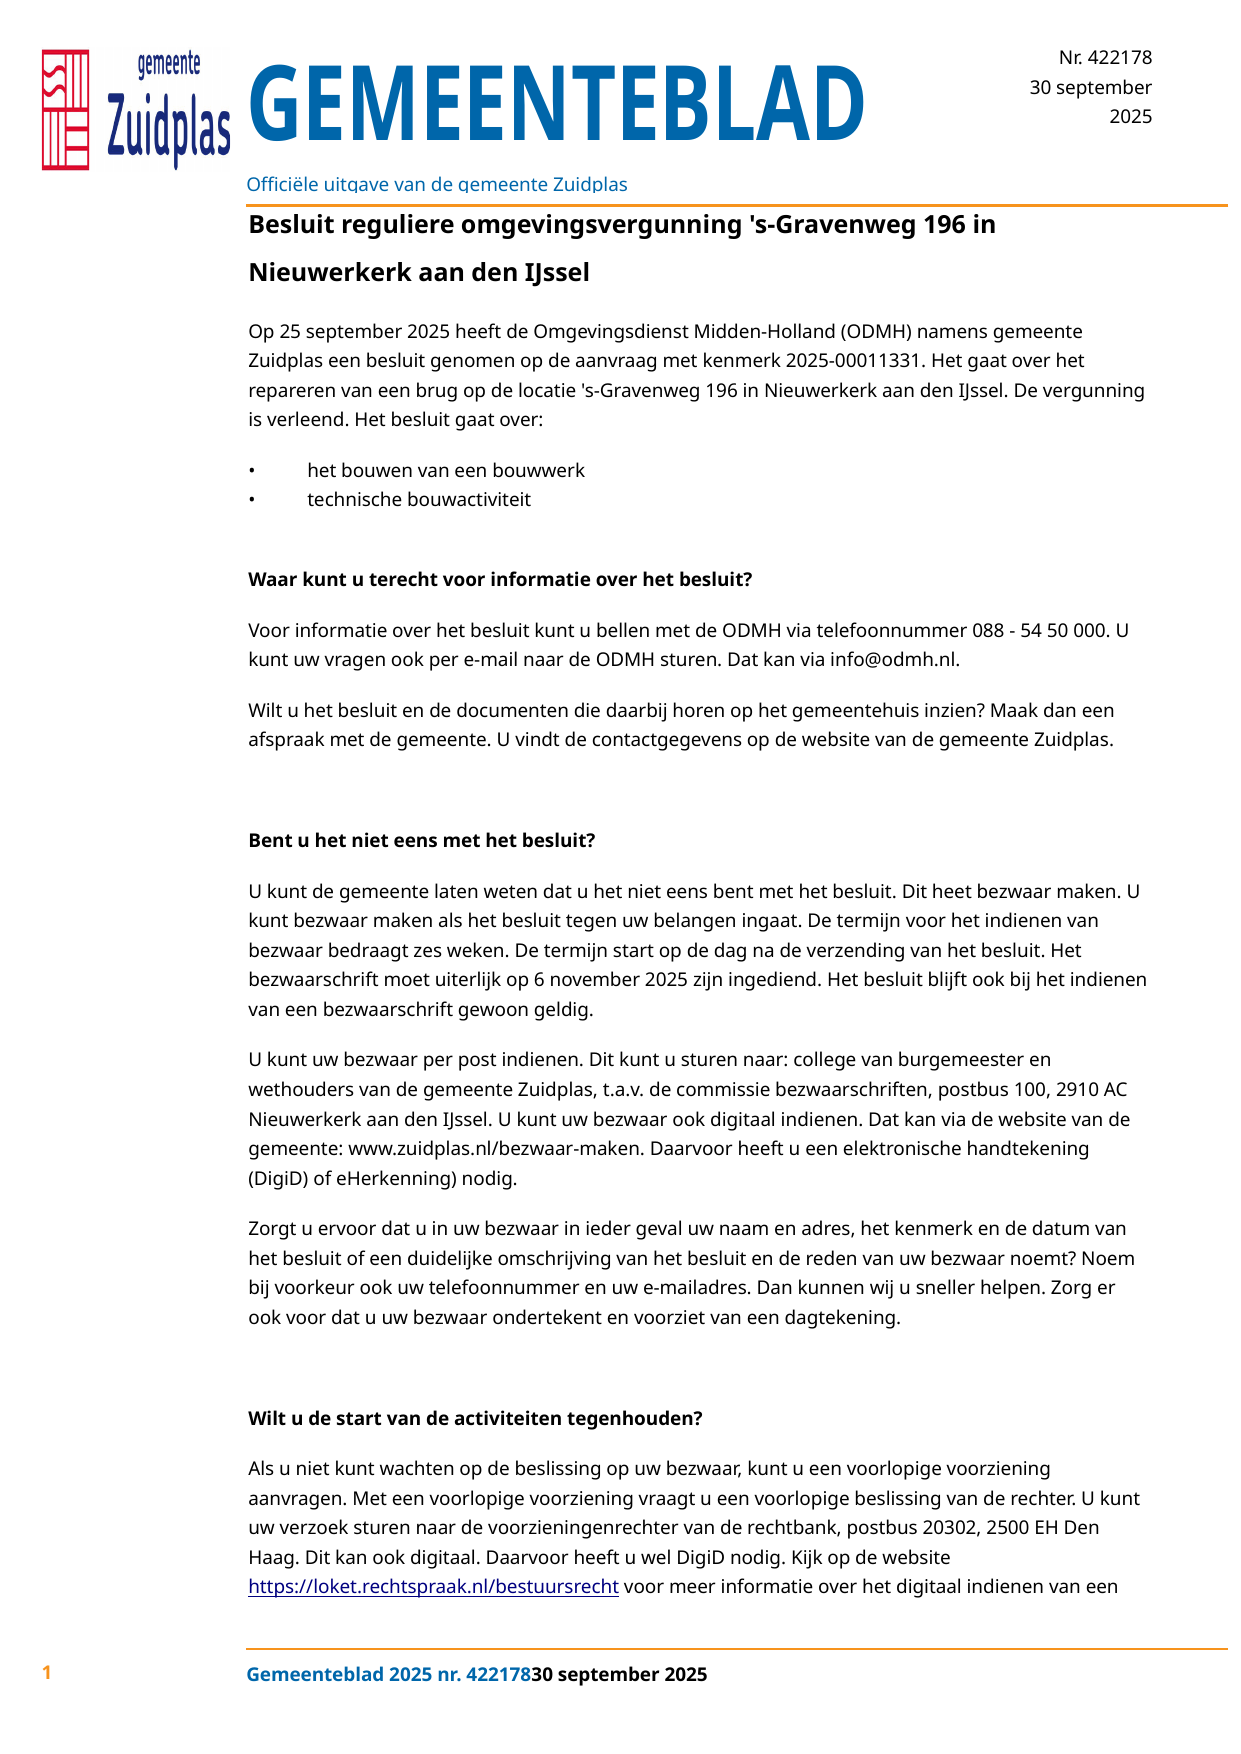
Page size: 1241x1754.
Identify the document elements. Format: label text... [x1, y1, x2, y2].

text Wilt u het besluit en de documenten die daarbij horen op het gemeentehuis inzien? Maak dan een afspraak met de gemeente. U vindt de contactgegevens op de website van de gemeente Zuidplas. [248, 697, 1152, 752]
text Op 25 september 2025 heeft de Omgevingsdienst Midden-Holland (ODMH) namens gemeente Zuidplas een besluit genomen op de aanvraag met kenmerk 2025-00011331. Het gaat over het repareren van een brug op de locatie 's-Gravenweg 196 in Nieuwerkerk aan den IJssel. De vergunning is verleend. Het besluit gaat over: [248, 318, 1152, 432]
text Voor informatie over het besluit kunt u bellen met de ODMH via telefoonnummer 088 - 54 50 000. U kunt uw vragen ook per e-mail naar de ODMH sturen. Dat kan via info@odmh.nl. [248, 617, 1152, 672]
text Zorgt u ervoor dat u in uw bezwaar in ieder geval uw naam en adres, het kenmerk en de datum van het besluit of een duidelijke omschrijving van het besluit en de reden van uw bezwaar noemt? Noem bij voorkeur ook uw telefoonnummer en uw e-mailadres. Dan kunnen wij u sneller helpen. Zorg er ook voor dat u uw bezwaar ondertekent en voorziet van een dagtekening. [248, 1215, 1152, 1330]
text Wilt u de start van de activiteiten tegenhouden? [248, 1405, 1152, 1431]
text U kunt uw bezwaar per post indienen. Dit kunt u sturen naar: college van burgemeester en wethouders van de gemeente Zuidplas, t.a.v. de commissie bezwaarschriften, postbus 100, 2910 AC Nieuwerkerk aan den IJssel. U kunt uw bezwaar ook digitaal indienen. Dat kan via de website van de gemeente: www.zuidplas.nl/bezwaar-maken. Daarvoor heeft u een elektronische handtekening (DigiD) of eHerkenning) nodig. [248, 1047, 1152, 1191]
picture [41, 47, 231, 172]
text Besluit reguliere omgevingsvergunning 's-Gravenweg 196 in Nieuwerkerk aan den IJssel [248, 207, 1152, 288]
text Als u niet kunt wachten op de beslissing op uw bezwaar, kunt u een voorlopige voorziening aanvragen. Met een voorlopige voorziening vraagt u een voorlopige beslissing van de rechter. U kunt uw verzoek sturen naar de voorzieningenrechter van de rechtbank, postbus 20302, 2500 EH Den Haag. Dit kan ook digitaal. Daarvoor heeft u wel DigiD nodig. Kijk op de website https://loket.rechtspraak.nl/bestuursrecht voor meer informatie over het digitaal indienen van een [248, 1455, 1152, 1599]
list het bouwen van een bouwwerk [248, 457, 1152, 483]
list technische bouwactiviteit [248, 487, 1152, 512]
text Bent u het niet eens met het besluit? [248, 827, 1152, 853]
text Waar kunt u terecht voor informatie over het besluit? [248, 567, 1152, 592]
text U kunt de gemeente laten weten dat u het niet eens bent met het besluit. Dit heet bezwaar maken. U kunt bezwaar maken als het besluit tegen uw belangen ingaat. De termijn voor het indienen van bezwaar bedraagt zes weken. De termijn start op de dag na de verzending van het besluit. Het bezwaarschrift moet uiterlijk op 6 november 2025 zijn ingediend. Het besluit blijft ook bij het indienen van een bezwaarschrift gewoon geldig. [248, 878, 1152, 1022]
